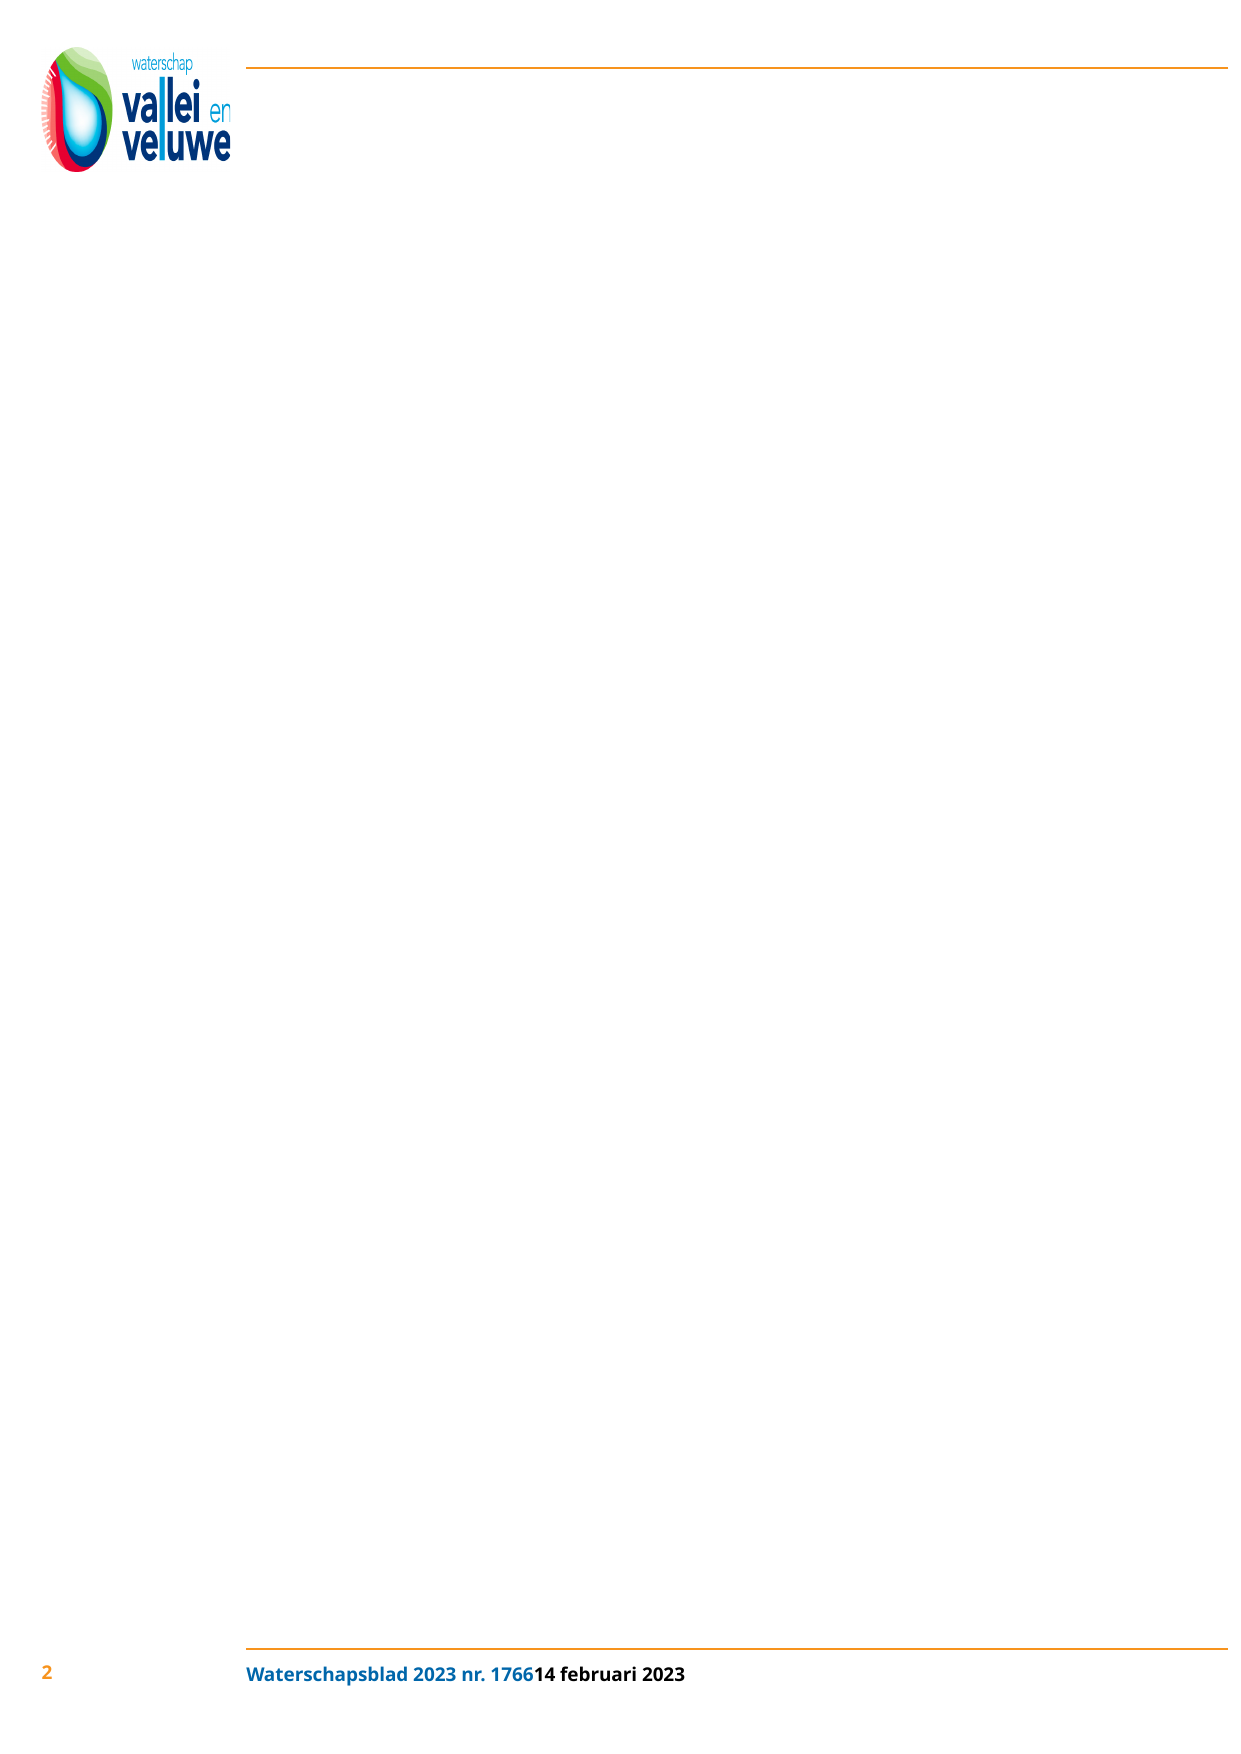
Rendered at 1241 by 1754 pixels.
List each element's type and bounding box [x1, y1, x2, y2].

picture [41, 47, 231, 172]
